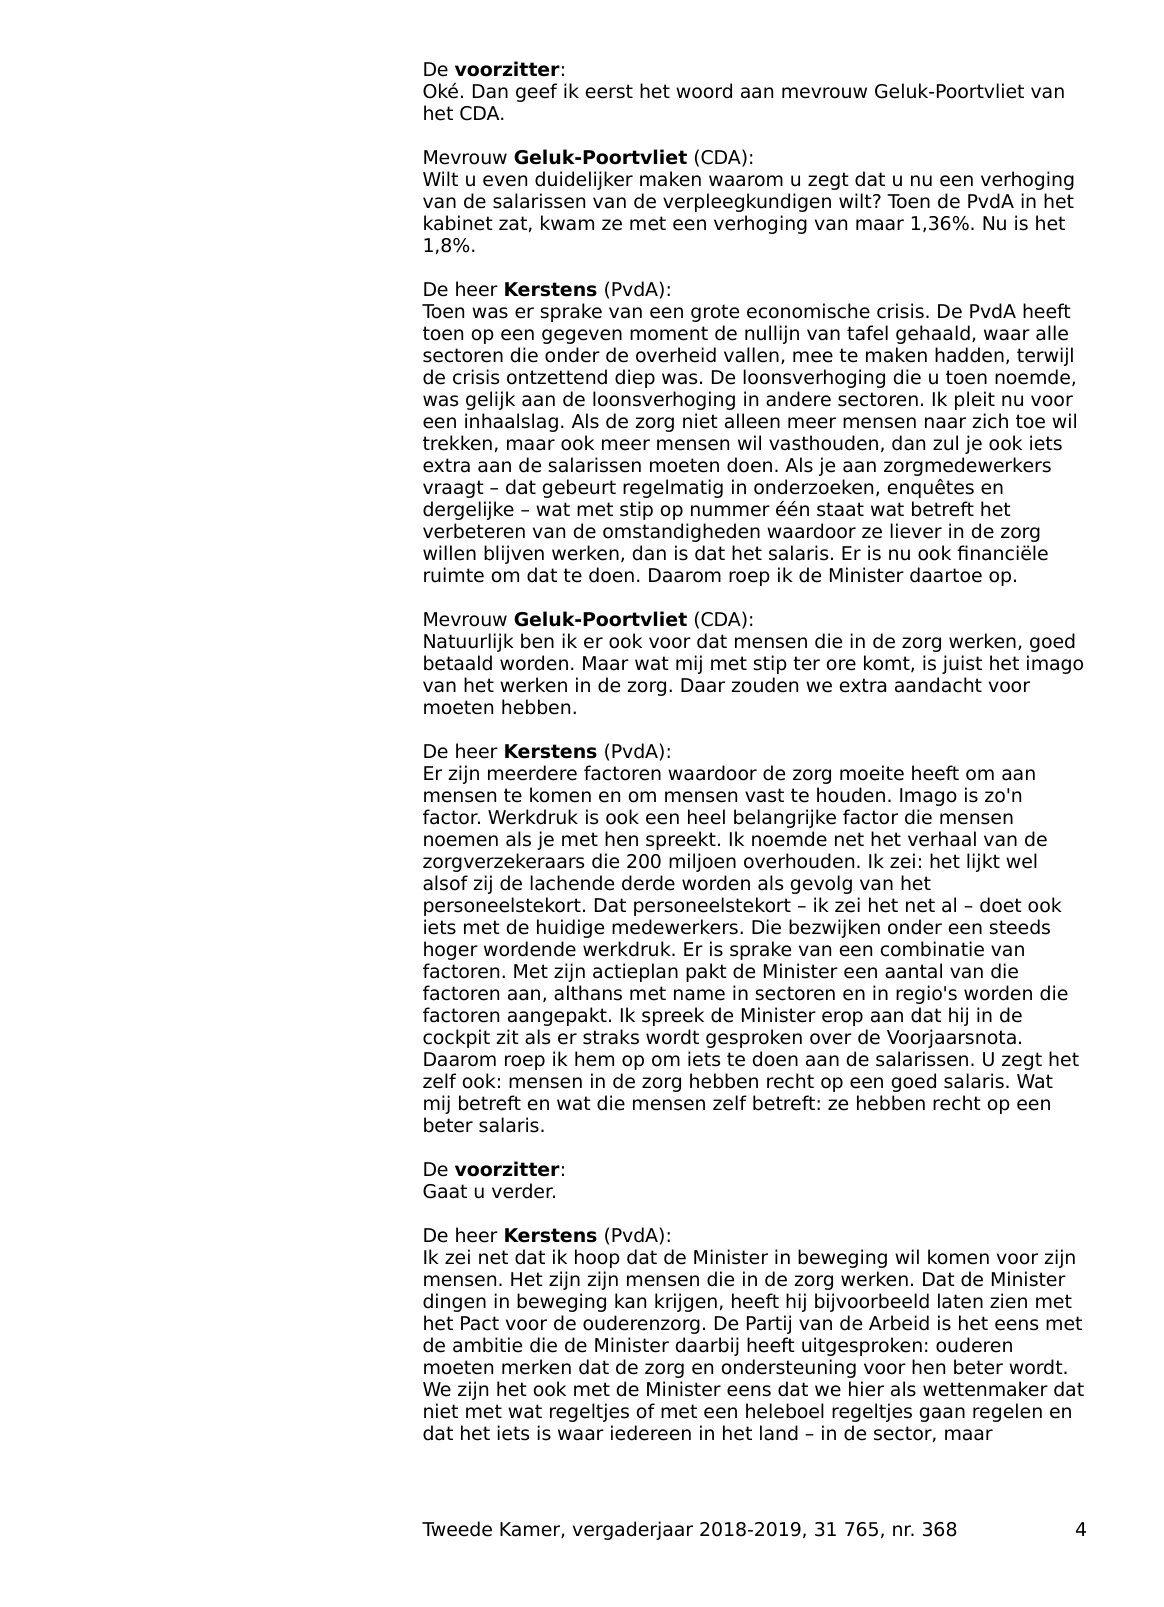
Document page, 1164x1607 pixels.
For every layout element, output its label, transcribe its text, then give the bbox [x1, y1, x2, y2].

text De voorzitter: [422, 1159, 1087, 1181]
text Gaat u verder. [422, 1181, 1087, 1203]
text De heer Kerstens (PvdA): [422, 279, 1087, 301]
text De heer Kerstens (PvdA): [422, 741, 1087, 763]
text Er zijn meerdere factoren waardoor de zorg moeite heeft om aan mensen te komen en om mensen vast te houden. Imago is zo'n factor. Werkdruk is ook een heel belangrijke factor die mensen noemen als je met hen spreekt. Ik noemde net het verhaal van de zorgverzekeraars die 200 miljoen overhouden. Ik zei: het lijkt wel alsof zij de lachende derde worden als gevolg van het personeelstekort. Dat personeelstekort – ik zei het net al – doet ook iets met de huidige medewerkers. Die bezwijken onder een steeds hoger wordende werkdruk. Er is sprake van een combinatie van factoren. Met zijn actieplan pakt de Minister een aantal van die factoren aan, althans met name in sectoren en in regio's worden die factoren aangepakt. Ik spreek de Minister erop aan dat hij in de cockpit zit als er straks wordt gesproken over de Voorjaarsnota. Daarom roep ik hem op om iets te doen aan de salarissen. U zegt het zelf ook: mensen in de zorg hebben recht op een goed salaris. Wat mij betreft en wat die mensen zelf betreft: ze hebben recht op een beter salaris. [422, 763, 1087, 1137]
text Ik zei net dat ik hoop dat de Minister in beweging wil komen voor zijn mensen. Het zijn zijn mensen die in de zorg werken. Dat de Minister dingen in beweging kan krijgen, heeft hij bijvoorbeeld laten zien met het Pact voor de ouderenzorg. De Partij van de Arbeid is het eens met de ambitie die de Minister daarbij heeft uitgesproken: ouderen moeten merken dat de zorg en ondersteuning voor hen beter wordt. We zijn het ook met de Minister eens dat we hier als wettenmaker dat niet met wat regeltjes of met een heleboel regeltjes gaan regelen en dat het iets is waar iedereen in het land – in de sector, maar [422, 1247, 1087, 1445]
text Mevrouw Geluk-Poortvliet (CDA): [422, 147, 1087, 169]
text Natuurlijk ben ik er ook voor dat mensen die in de zorg werken, goed betaald worden. Maar wat mij met stip ter ore komt, is juist het imago van het werken in de zorg. Daar zouden we extra aandacht voor moeten hebben. [422, 631, 1087, 719]
text Oké. Dan geef ik eerst het woord aan mevrouw Geluk-Poortvliet van het CDA. [422, 81, 1087, 125]
text De heer Kerstens (PvdA): [422, 1225, 1087, 1247]
text Toen was er sprake van een grote economische crisis. De PvdA heeft toen op een gegeven moment de nullijn van tafel gehaald, waar alle sectoren die onder de overheid vallen, mee te maken hadden, terwijl de crisis ontzettend diep was. De loonsverhoging die u toen noemde, was gelijk aan de loonsverhoging in andere sectoren. Ik pleit nu voor een inhaalslag. Als de zorg niet alleen meer mensen naar zich toe wil trekken, maar ook meer mensen wil vasthouden, dan zul je ook iets extra aan de salarissen moeten doen. Als je aan zorgmedewerkers vraagt – dat gebeurt regelmatig in onderzoeken, enquêtes en dergelijke – wat met stip op nummer één staat wat betreft het verbeteren van de omstandigheden waardoor ze liever in de zorg willen blijven werken, dan is dat het salaris. Er is nu ook financiële ruimte om dat te doen. Daarom roep ik de Minister daartoe op. [422, 301, 1087, 587]
text De voorzitter: [422, 59, 1087, 81]
text Mevrouw Geluk-Poortvliet (CDA): [422, 609, 1087, 631]
text Wilt u even duidelijker maken waarom u zegt dat u nu een verhoging van de salarissen van de verpleegkundigen wilt? Toen de PvdA in het kabinet zat, kwam ze met een verhoging van maar 1,36%. Nu is het 1,8%. [422, 169, 1087, 257]
